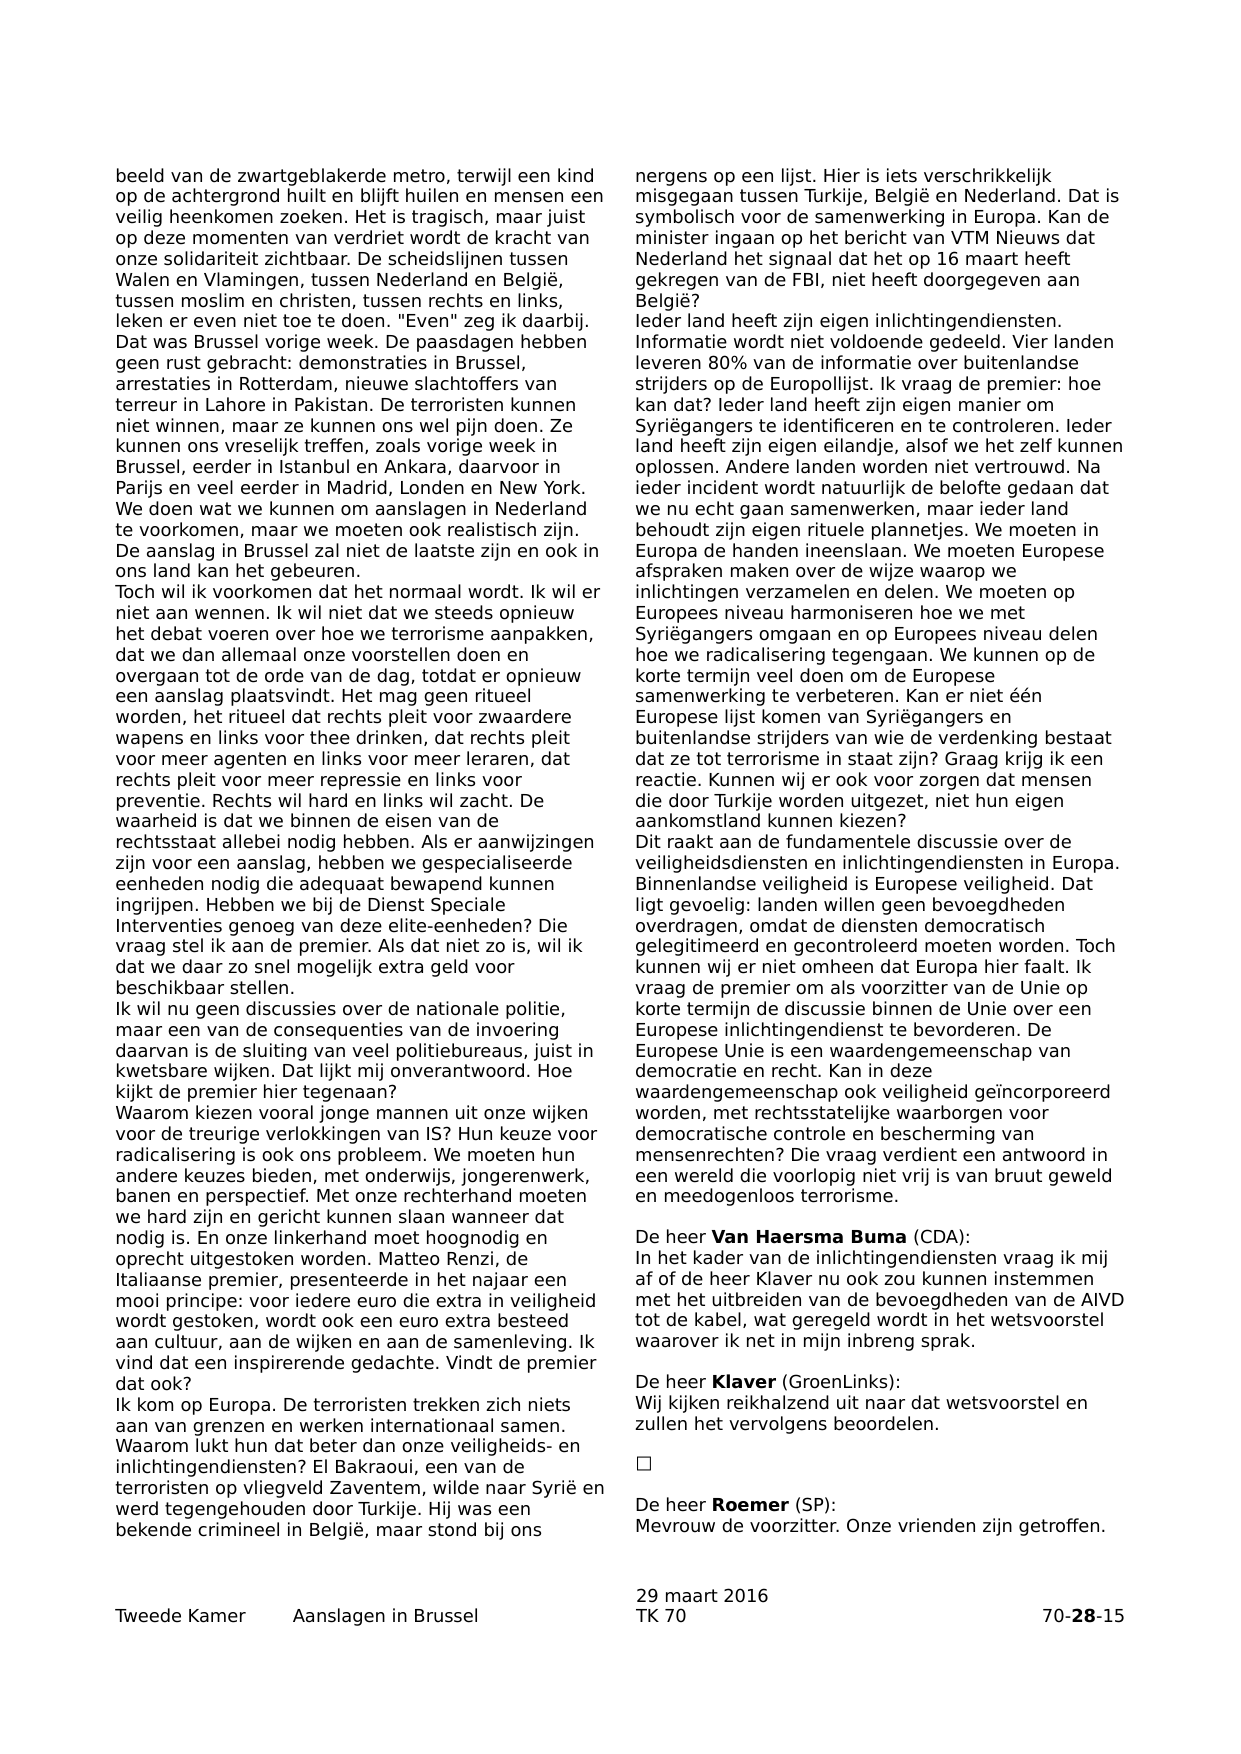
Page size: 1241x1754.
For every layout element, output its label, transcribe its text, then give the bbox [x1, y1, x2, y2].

text De heer Van Haersma Buma (CDA): [635, 1227, 1125, 1248]
text Ieder land heeft zijn eigen inlichtingendiensten. Informatie wordt niet voldoende gedeeld. Vier landen leveren 80% van de informatie over buitenlandse strijders op de Europollijst. Ik vraag de premier: hoe kan dat? Ieder land heeft zijn eigen manier om Syriëgangers te identificeren en te controleren. Ieder land heeft zijn eigen eilandje, alsof we het zelf kunnen oplossen. Andere landen worden niet vertrouwd. Na ieder incident wordt natuurlijk de belofte gedaan dat we nu echt gaan samenwerken, maar ieder land behoudt zijn eigen rituele plannetjes. We moeten in Europa de handen ineenslaan. We moeten Europese afspraken maken over de wijze waarop we inlichtingen verzamelen en delen. We moeten op Europees niveau harmoniseren hoe we met Syriëgangers omgaan en op Europees niveau delen hoe we radicalisering tegengaan. We kunnen op de korte termijn veel doen om de Europese samenwerking te verbeteren. Kan er niet één Europese lijst komen van Syriëgangers en buitenlandse strijders van wie de verdenking bestaat dat ze tot terrorisme in staat zijn? Graag krijg ik een reactie. Kunnen wij er ook voor zorgen dat mensen die door Turkije worden uitgezet, niet hun eigen aankomstland kunnen kiezen? [635, 311, 1125, 832]
text In het kader van de inlichtingendiensten vraag ik mij af of de heer Klaver nu ook zou kunnen instemmen met het uitbreiden van de bevoegdheden van de AIVD tot de kabel, wat geregeld wordt in het wetsvoorstel waarover ik net in mijn inbreng sprak. [635, 1248, 1125, 1352]
text De heer Klaver (GroenLinks): [635, 1372, 1125, 1393]
text De heer Roemer (SP): [635, 1495, 1125, 1516]
text Ik kom op Europa. De terroristen trekken zich niets aan van grenzen en werken internationaal samen. Waarom lukt hun dat beter dan onze veiligheids- en inlichtingendiensten? El Bakraoui, een van de terroristen op vliegveld Zaventem, wilde naar Syrië en werd tegengehouden door Turkije. Hij was een bekende crimineel in België, maar stond bij ons [115, 1394, 605, 1540]
text Mevrouw de voorzitter. Onze vrienden zijn getroffen. [635, 1516, 1125, 1537]
text Ik wil nu geen discussies over de nationale politie, maar een van de consequenties van de invoering daarvan is de sluiting van veel politiebureaus, juist in kwetsbare wijken. Dat lijkt mij onverantwoord. Hoe kijkt de premier hier tegenaan? [115, 999, 605, 1103]
text Dit raakt aan de fundamentele discussie over de veiligheidsdiensten en inlichtingendiensten in Europa. Binnenlandse veiligheid is Europese veiligheid. Dat ligt gevoelig: landen willen geen bevoegdheden overdragen, omdat de diensten democratisch gelegitimeerd en gecontroleerd moeten worden. Toch kunnen wij er niet omheen dat Europa hier faalt. Ik vraag de premier om als voorzitter van de Unie op korte termijn de discussie binnen de Unie over een Europese inlichtingendienst te bevorderen. De Europese Unie is een waardengemeenschap van democratie en recht. Kan in deze waardengemeenschap ook veiligheid geïncorporeerd worden, met rechtsstatelijke waarborgen voor democratische controle en bescherming van mensenrechten? Die vraag verdient een antwoord in een wereld die voorlopig niet vrij is van bruut geweld en meedogenloos terrorisme. [635, 832, 1125, 1207]
text beeld van de zwartgeblakerde metro, terwijl een kind op de achtergrond huilt en blijft huilen en mensen een veilig heenkomen zoeken. Het is tragisch, maar juist op deze momenten van verdriet wordt de kracht van onze solidariteit zichtbaar. De scheidslijnen tussen Walen en Vlamingen, tussen Nederland en België, tussen moslim en christen, tussen rechts en links, leken er even niet toe te doen. "Even" zeg ik daarbij. Dat was Brussel vorige week. De paasdagen hebben geen rust gebracht: demonstraties in Brussel, arrestaties in Rotterdam, nieuwe slachtoffers van terreur in Lahore in Pakistan. De terroristen kunnen niet winnen, maar ze kunnen ons wel pijn doen. Ze kunnen ons vreselijk treffen, zoals vorige week in Brussel, eerder in Istanbul en Ankara, daarvoor in Parijs en veel eerder in Madrid, Londen en New York. We doen wat we kunnen om aanslagen in Nederland te voorkomen, maar we moeten ook realistisch zijn. De aanslag in Brussel zal niet de laatste zijn en ook in ons land kan het gebeuren. [115, 165, 605, 582]
text Waarom kiezen vooral jonge mannen uit onze wijken voor de treurige verlokkingen van IS? Hun keuze voor radicalisering is ook ons probleem. We moeten hun andere keuzes bieden, met onderwijs, jongerenwerk, banen en perspectief. Met onze rechterhand moeten we hard zijn en gericht kunnen slaan wanneer dat nodig is. En onze linkerhand moet hoognodig en oprecht uitgestoken worden. Matteo Renzi, de Italiaanse premier, presenteerde in het najaar een mooi principe: voor iedere euro die extra in veiligheid wordt gestoken, wordt ook een euro extra besteed aan cultuur, aan de wijken en aan de samenleving. Ik vind dat een inspirerende gedachte. Vindt de premier dat ook? [115, 1103, 605, 1394]
text ⬜ [635, 1454, 1125, 1475]
text Toch wil ik voorkomen dat het normaal wordt. Ik wil er niet aan wennen. Ik wil niet dat we steeds opnieuw het debat voeren over hoe we terrorisme aanpakken, dat we dan allemaal onze voorstellen doen en overgaan tot de orde van de dag, totdat er opnieuw een aanslag plaatsvindt. Het mag geen ritueel worden, het ritueel dat rechts pleit voor zwaardere wapens en links voor thee drinken, dat rechts pleit voor meer agenten en links voor meer leraren, dat rechts pleit voor meer repressie en links voor preventie. Rechts wil hard en links wil zacht. De waarheid is dat we binnen de eisen van de rechtsstaat allebei nodig hebben. Als er aanwijzingen zijn voor een aanslag, hebben we gespecialiseerde eenheden nodig die adequaat bewapend kunnen ingrijpen. Hebben we bij de Dienst Speciale Interventies genoeg van deze elite-eenheden? Die vraag stel ik aan de premier. Als dat niet zo is, wil ik dat we daar zo snel mogelijk extra geld voor beschikbaar stellen. [115, 582, 605, 999]
text nergens op een lijst. Hier is iets verschrikkelijk misgegaan tussen Turkije, België en Nederland. Dat is symbolisch voor de samenwerking in Europa. Kan de minister ingaan op het bericht van VTM Nieuws dat Nederland het signaal dat het op 16 maart heeft gekregen van de FBI, niet heeft doorgegeven aan België? [635, 165, 1125, 311]
text Wij kijken reikhalzend uit naar dat wetsvoorstel en zullen het vervolgens beoordelen. [635, 1393, 1125, 1434]
